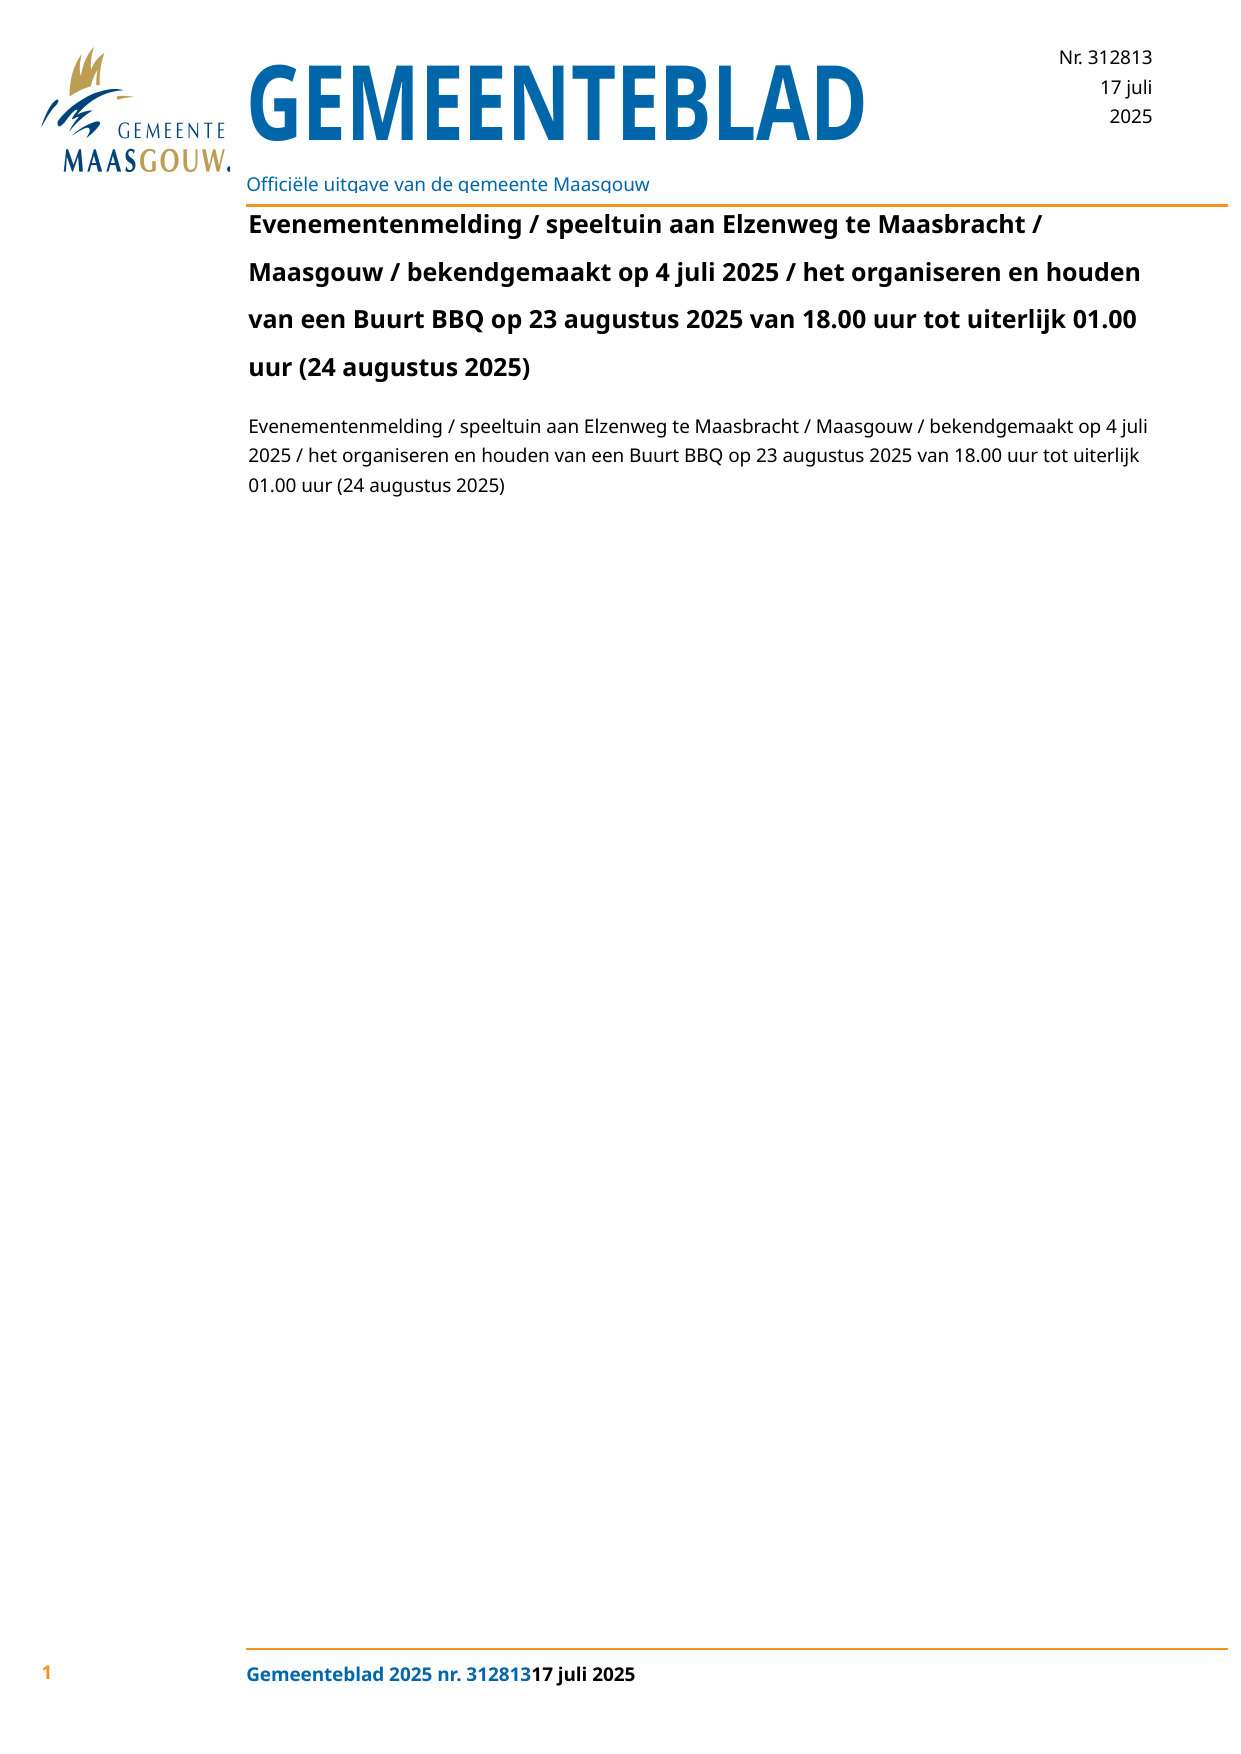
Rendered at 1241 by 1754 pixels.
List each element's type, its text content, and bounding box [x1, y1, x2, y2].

text Evenementenmelding / speeltuin aan Elzenweg te Maasbracht / Maasgouw / bekendgemaakt op 4 juli 2025 / het organiseren en houden van een Buurt BBQ op 23 augustus 2025 van 18.00 uur tot uiterlijk 01.00 uur (24 augustus 2025) [248, 207, 1152, 384]
text Evenementenmelding / speeltuin aan Elzenweg te Maasbracht / Maasgouw / bekendgemaakt op 4 juli 2025 / het organiseren en houden van een Buurt BBQ op 23 augustus 2025 van 18.00 uur tot uiterlijk 01.00 uur (24 augustus 2025) [248, 413, 1152, 498]
picture [41, 47, 231, 172]
